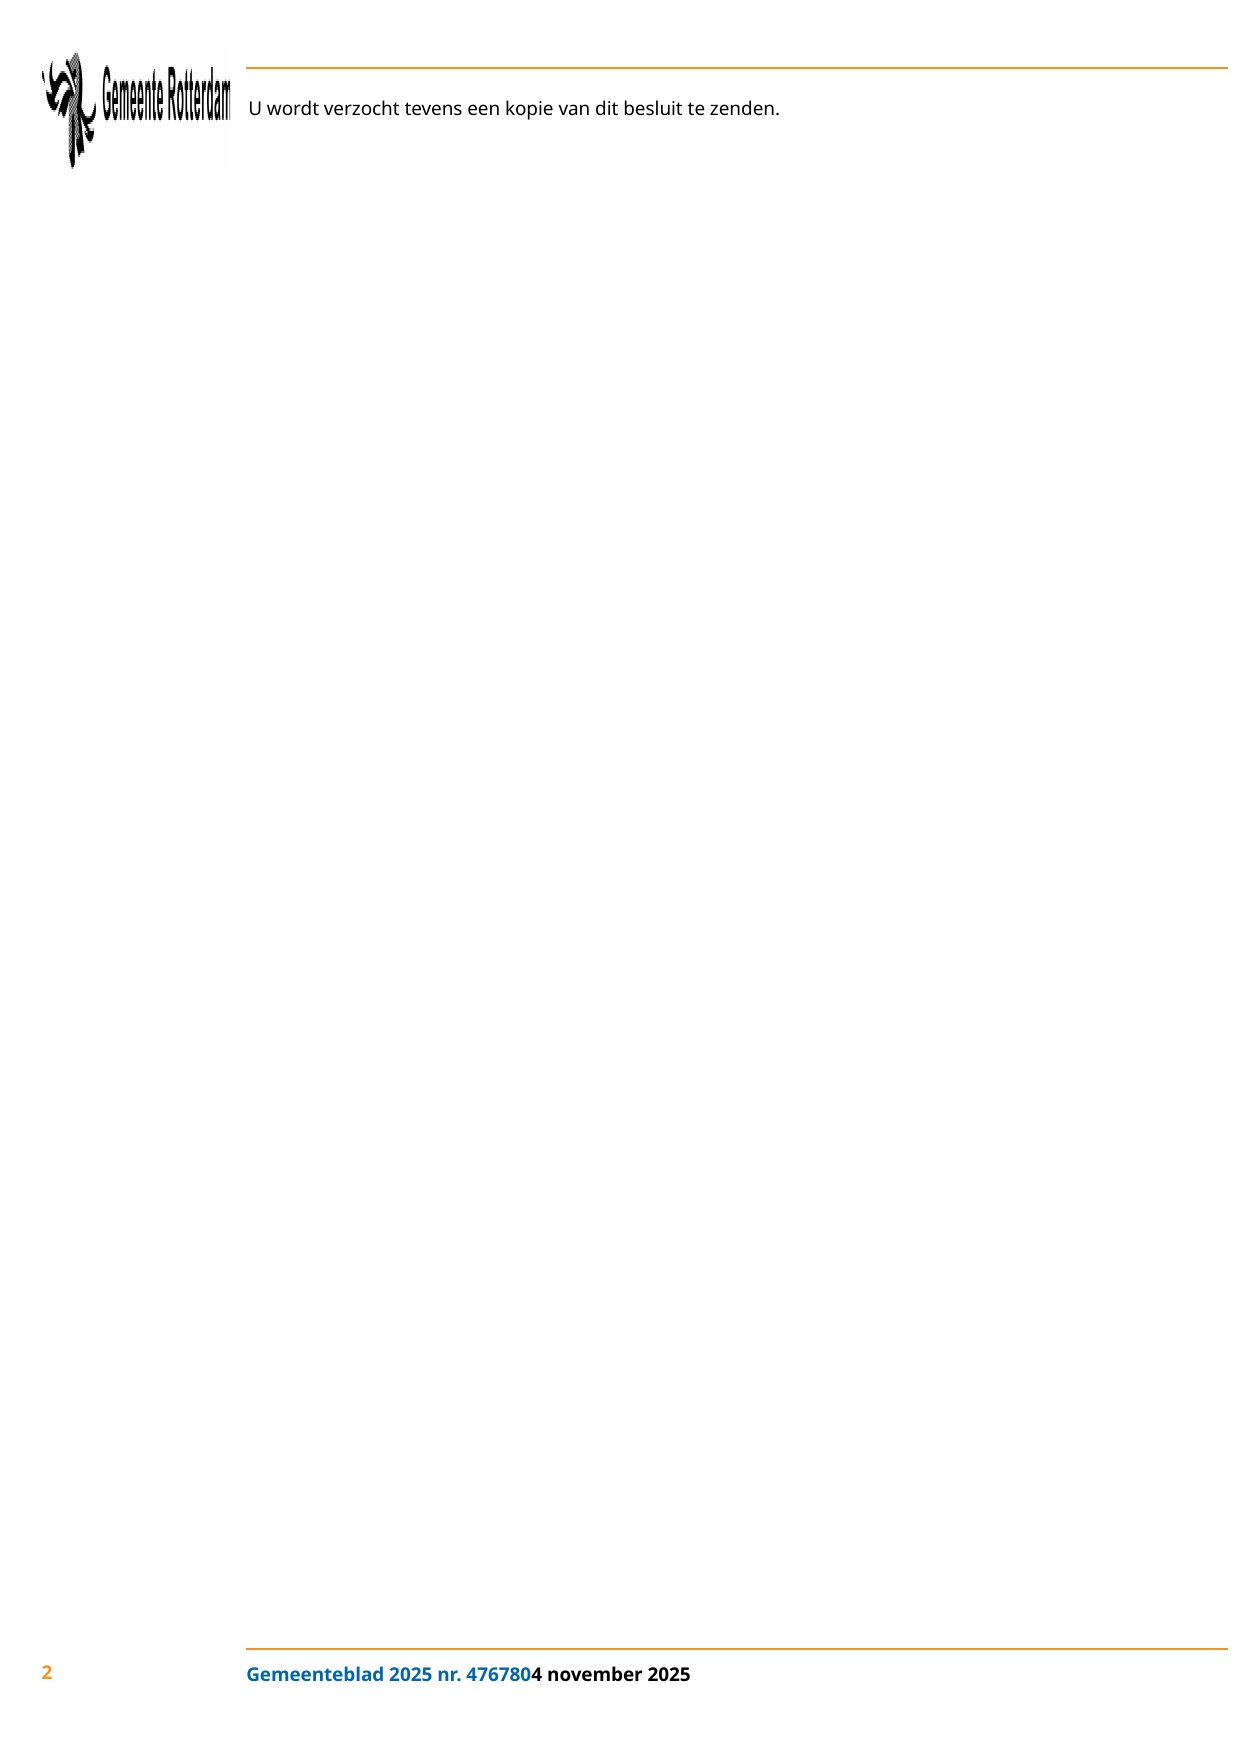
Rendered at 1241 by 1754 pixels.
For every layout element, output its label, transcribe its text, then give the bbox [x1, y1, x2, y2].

picture [41, 47, 231, 172]
text U wordt verzocht tevens een kopie van dit besluit te zenden. [248, 95, 1152, 121]
